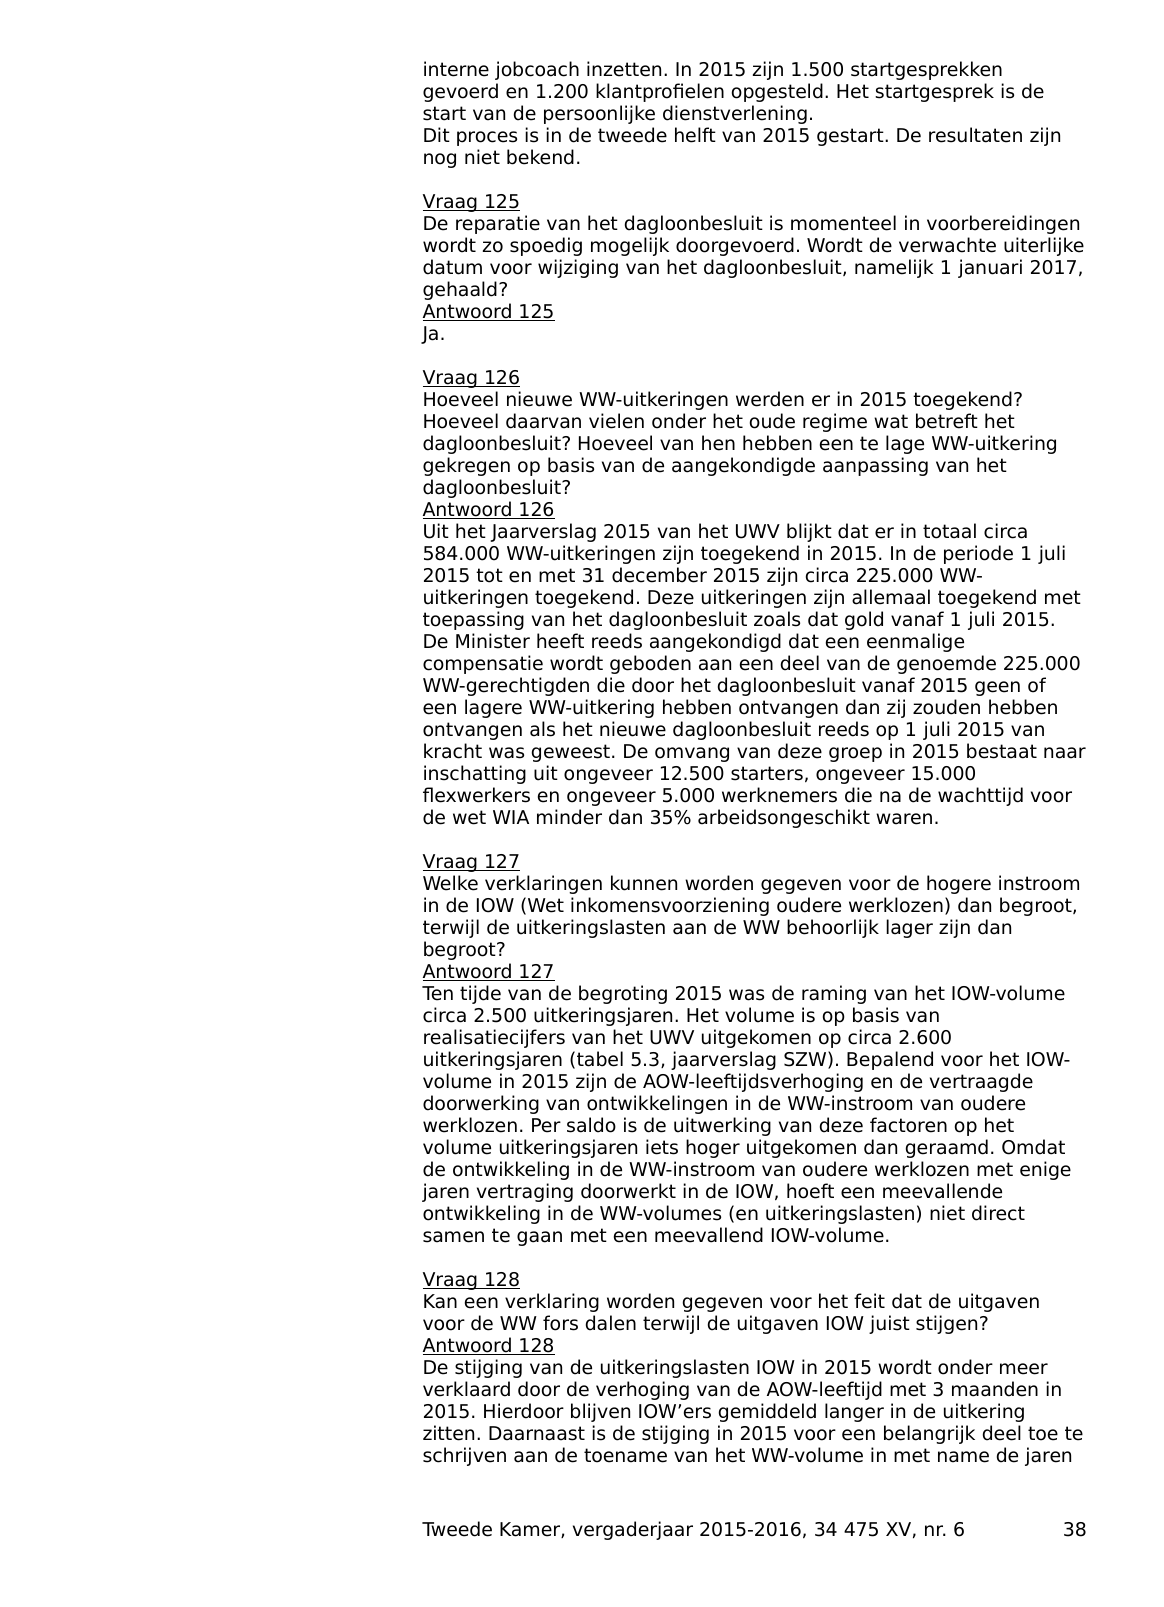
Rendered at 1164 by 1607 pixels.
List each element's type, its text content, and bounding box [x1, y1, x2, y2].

text Vraag 126 [422, 367, 1087, 389]
text Vraag 128 [422, 1269, 1087, 1291]
text Uit het Jaarverslag 2015 van het UWV blijkt dat er in totaal circa 584.000 WW-uitkeringen zijn toegekend in 2015. In de periode 1 juli 2015 tot en met 31 december 2015 zijn circa 225.000 WW-uitkeringen toegekend. Deze uitkeringen zijn allemaal toegekend met toepassing van het dagloonbesluit zoals dat gold vanaf 1 juli 2015. De Minister heeft reeds aangekondigd dat een eenmalige compensatie wordt geboden aan een deel van de genoemde 225.000 WW-gerechtigden die door het dagloonbesluit vanaf 2015 geen of een lagere WW-uitkering hebben ontvangen dan zij zouden hebben ontvangen als het nieuwe dagloonbesluit reeds op 1 juli 2015 van kracht was geweest. De omvang van deze groep in 2015 bestaat naar inschatting uit ongeveer 12.500 starters, ongeveer 15.000 flexwerkers en ongeveer 5.000 werknemers die na de wachttijd voor de wet WIA minder dan 35% arbeidsongeschikt waren. [422, 521, 1087, 829]
text Ja. [422, 323, 1087, 345]
text Antwoord 128 [422, 1335, 1087, 1357]
text Ten tijde van de begroting 2015 was de raming van het IOW-volume circa 2.500 uitkeringsjaren. Het volume is op basis van realisatiecijfers van het UWV uitgekomen op circa 2.600 uitkeringsjaren (tabel 5.3, jaarverslag SZW). Bepalend voor het IOW-volume in 2015 zijn de AOW-leeftijdsverhoging en de vertraagde doorwerking van ontwikkelingen in de WW-instroom van oudere werklozen. Per saldo is de uitwerking van deze factoren op het volume uitkeringsjaren iets hoger uitgekomen dan geraamd. Omdat de ontwikkeling in de WW-instroom van oudere werklozen met enige jaren vertraging doorwerkt in de IOW, hoeft een meevallende ontwikkeling in de WW-volumes (en uitkeringslasten) niet direct samen te gaan met een meevallend IOW-volume. [422, 983, 1087, 1247]
text Antwoord 127 [422, 961, 1087, 983]
text Antwoord 126 [422, 499, 1087, 521]
text De stijging van de uitkeringslasten IOW in 2015 wordt onder meer verklaard door de verhoging van de AOW-leeftijd met 3 maanden in 2015. Hierdoor blijven IOW’ers gemiddeld langer in de uitkering zitten. Daarnaast is de stijging in 2015 voor een belangrijk deel toe te schrijven aan de toename van het WW-volume in met name de jaren [422, 1357, 1087, 1467]
text interne jobcoach inzetten. In 2015 zijn 1.500 startgesprekken gevoerd en 1.200 klantprofielen opgesteld. Het startgesprek is de start van de persoonlijke dienstverlening. [422, 59, 1087, 125]
text Welke verklaringen kunnen worden gegeven voor de hogere instroom in de IOW (Wet inkomensvoorziening oudere werklozen) dan begroot, terwijl de uitkeringslasten aan de WW behoorlijk lager zijn dan begroot? [422, 873, 1087, 961]
text Vraag 127 [422, 851, 1087, 873]
text Vraag 125 [422, 191, 1087, 213]
text Antwoord 125 [422, 301, 1087, 323]
text Kan een verklaring worden gegeven voor het feit dat de uitgaven voor de WW fors dalen terwijl de uitgaven IOW juist stijgen? [422, 1291, 1087, 1335]
text Hoeveel nieuwe WW-uitkeringen werden er in 2015 toegekend? Hoeveel daarvan vielen onder het oude regime wat betreft het dagloonbesluit? Hoeveel van hen hebben een te lage WW-uitkering gekregen op basis van de aangekondigde aanpassing van het dagloonbesluit? [422, 389, 1087, 499]
text De reparatie van het dagloonbesluit is momenteel in voorbereidingen wordt zo spoedig mogelijk doorgevoerd. Wordt de verwachte uiterlijke datum voor wijziging van het dagloonbesluit, namelijk 1 januari 2017, gehaald? [422, 213, 1087, 301]
text Dit proces is in de tweede helft van 2015 gestart. De resultaten zijn nog niet bekend. [422, 125, 1087, 169]
